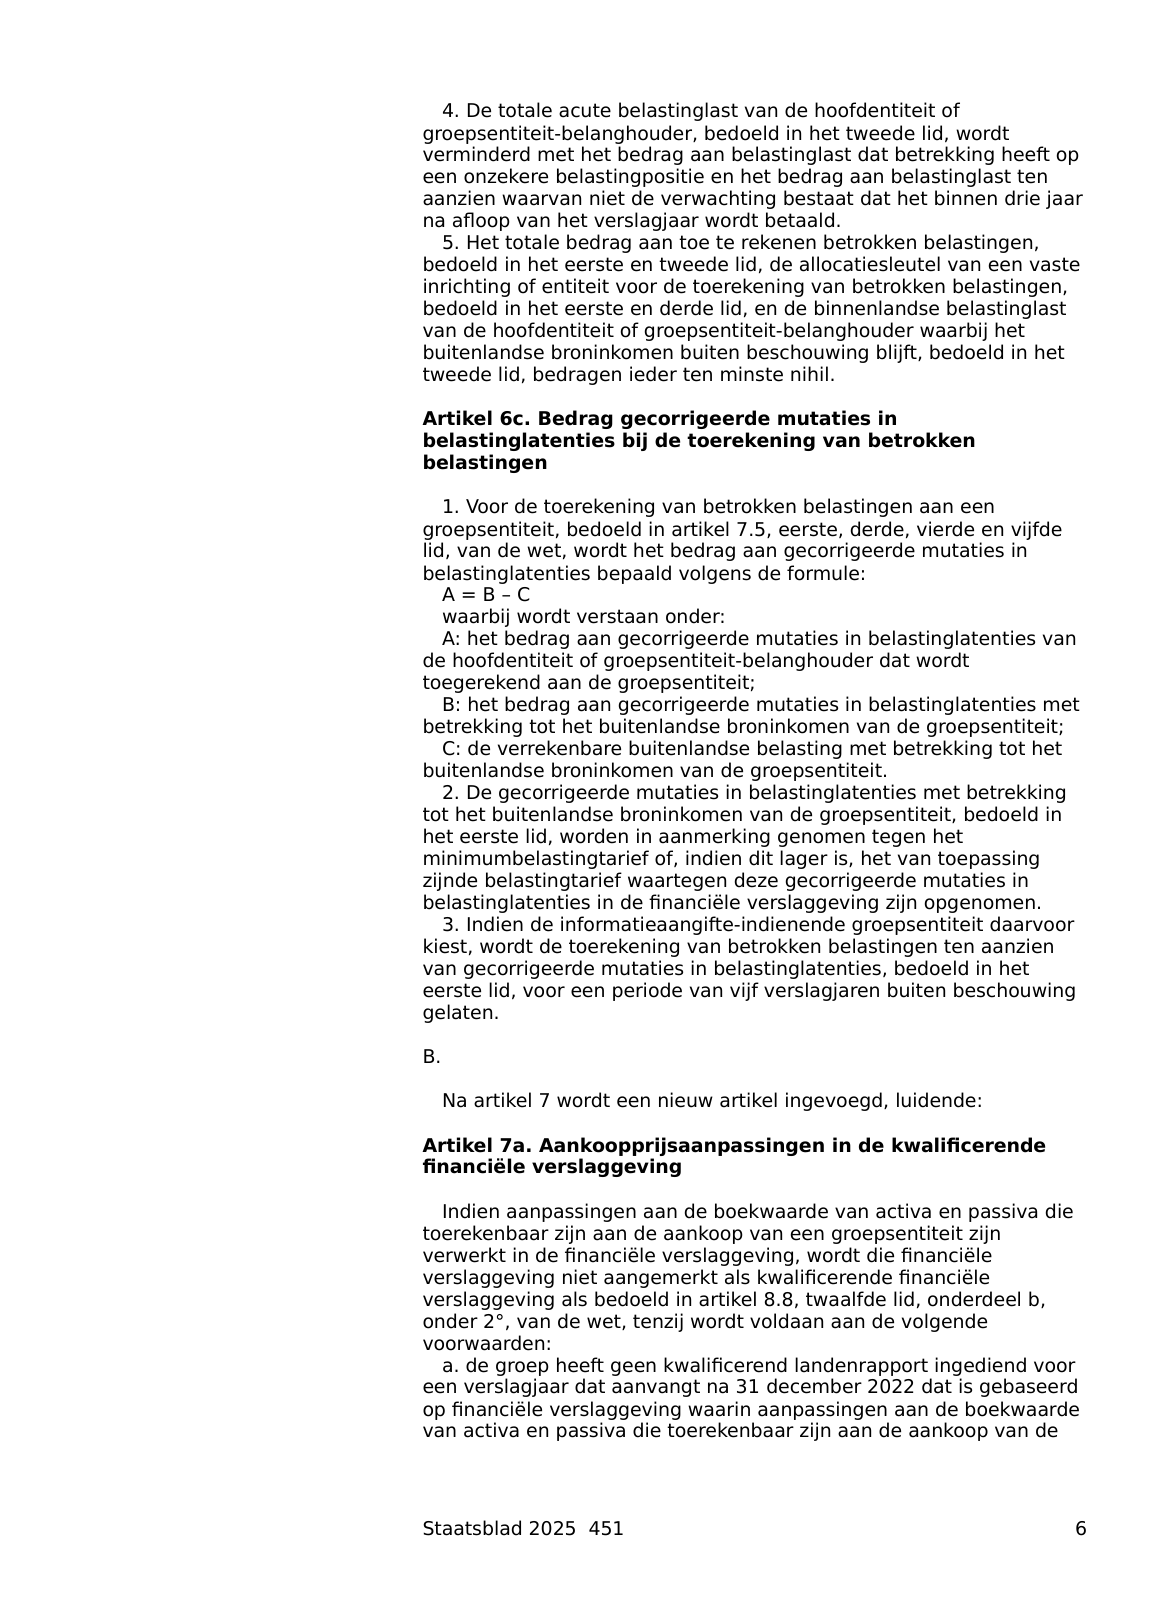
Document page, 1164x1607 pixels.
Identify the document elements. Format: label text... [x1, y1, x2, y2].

text 2. De gecorrigeerde mutaties in belastinglatenties met betrekking tot het buitenlandse broninkomen van de groepsentiteit, bedoeld in het eerste lid, worden in aanmerking genomen tegen het minimumbelastingtarief of, indien dit lager is, het van toepassing zijnde belastingtarief waartegen deze gecorrigeerde mutaties in belastinglatenties in de financiële verslaggeving zijn opgenomen. [422, 782, 1087, 914]
text B: het bedrag aan gecorrigeerde mutaties in belastinglatenties met betrekking tot het buitenlandse broninkomen van de groepsentiteit; [422, 694, 1087, 738]
text B. [422, 1046, 1087, 1068]
subtitle Artikel 6c. Bedrag gecorrigeerde mutaties in belastinglatenties bij de toerekening van betrokken belastingen [422, 408, 1087, 474]
text C: de verrekenbare buitenlandse belasting met betrekking tot het buitenlandse broninkomen van de groepsentiteit. [422, 738, 1087, 782]
subtitle Artikel 7a. Aankoopprijsaanpassingen in de kwalificerende financiële verslaggeving [422, 1134, 1087, 1178]
text A: het bedrag aan gecorrigeerde mutaties in belastinglatenties van de hoofdentiteit of groepsentiteit-belanghouder dat wordt toegerekend aan de groepsentiteit; [422, 628, 1087, 694]
text 1. Voor de toerekening van betrokken belastingen aan een groepsentiteit, bedoeld in artikel 7.5, eerste, derde, vierde en vijfde lid, van de wet, wordt het bedrag aan gecorrigeerde mutaties in belastinglatenties bepaald volgens de formule: [422, 496, 1087, 584]
text Na artikel 7 wordt een nieuw artikel ingevoegd, luidende: [422, 1090, 1087, 1112]
text a. de groep heeft geen kwalificerend landenrapport ingediend voor een verslagjaar dat aanvangt na 31 december 2022 dat is gebaseerd op financiële verslaggeving waarin aanpassingen aan de boekwaarde van activa en passiva die toerekenbaar zijn aan de aankoop van de [422, 1354, 1087, 1442]
text Indien aanpassingen aan de boekwaarde van activa en passiva die toerekenbaar zijn aan de aankoop van een groepsentiteit zijn verwerkt in de financiële verslaggeving, wordt die financiële verslaggeving niet aangemerkt als kwalificerende financiële verslaggeving als bedoeld in artikel 8.8, twaalfde lid, onderdeel b, onder 2°, van de wet, tenzij wordt voldaan aan de volgende voorwaarden: [422, 1201, 1087, 1354]
text 4. De totale acute belastinglast van de hoofdentiteit of groepsentiteit-belanghouder, bedoeld in het tweede lid, wordt verminderd met het bedrag aan belastinglast dat betrekking heeft op een onzekere belastingpositie en het bedrag aan belastinglast ten aanzien waarvan niet de verwachting bestaat dat het binnen drie jaar na afloop van het verslagjaar wordt betaald. [422, 100, 1087, 232]
text A = B – C [422, 584, 1087, 606]
text 3. Indien de informatieaangifte-indienende groepsentiteit daarvoor kiest, wordt de toerekening van betrokken belastingen ten aanzien van gecorrigeerde mutaties in belastinglatenties, bedoeld in het eerste lid, voor een periode van vijf verslagjaren buiten beschouwing gelaten. [422, 914, 1087, 1024]
text 5. Het totale bedrag aan toe te rekenen betrokken belastingen, bedoeld in het eerste en tweede lid, de allocatiesleutel van een vaste inrichting of entiteit voor de toerekening van betrokken belastingen, bedoeld in het eerste en derde lid, en de binnenlandse belastinglast van de hoofdentiteit of groepsentiteit-belanghouder waarbij het buitenlandse broninkomen buiten beschouwing blijft, bedoeld in het tweede lid, bedragen ieder ten minste nihil. [422, 232, 1087, 386]
text waarbij wordt verstaan onder: [422, 606, 1087, 628]
